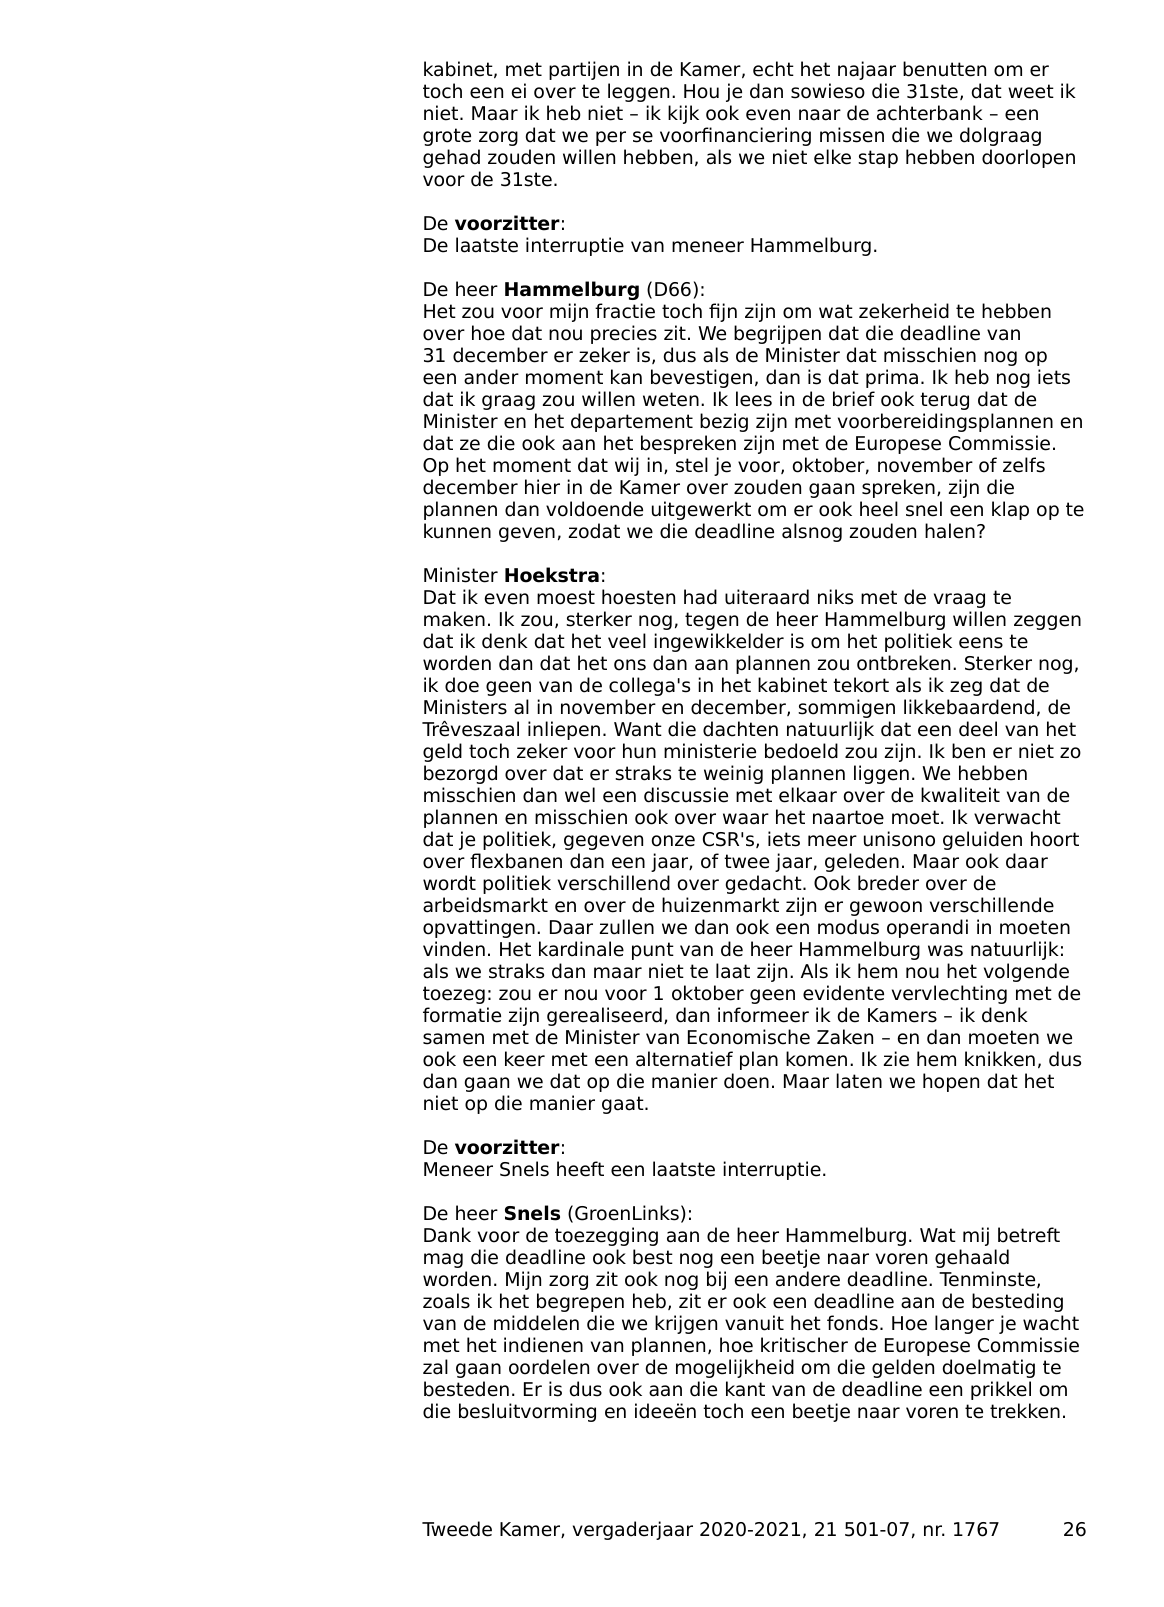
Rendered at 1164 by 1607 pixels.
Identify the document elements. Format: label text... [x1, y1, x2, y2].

text Meneer Snels heeft een laatste interruptie. [422, 1159, 1087, 1181]
text De laatste interruptie van meneer Hammelburg. [422, 235, 1087, 257]
text kabinet, met partijen in de Kamer, echt het najaar benutten om er toch een ei over te leggen. Hou je dan sowieso die 31ste, dat weet ik niet. Maar ik heb niet – ik kijk ook even naar de achterbank – een grote zorg dat we per se voorfinanciering missen die we dolgraag gehad zouden willen hebben, als we niet elke stap hebben doorlopen voor de 31ste. [422, 59, 1087, 191]
text De heer Hammelburg (D66): [422, 279, 1087, 301]
text De voorzitter: [422, 1137, 1087, 1159]
text De heer Snels (GroenLinks): [422, 1203, 1087, 1225]
text De voorzitter: [422, 213, 1087, 235]
text Dat ik even moest hoesten had uiteraard niks met de vraag te maken. Ik zou, sterker nog, tegen de heer Hammelburg willen zeggen dat ik denk dat het veel ingewikkelder is om het politiek eens te worden dan dat het ons dan aan plannen zou ontbreken. Sterker nog, ik doe geen van de collega's in het kabinet tekort als ik zeg dat de Ministers al in november en december, sommigen likkebaardend, de Trêveszaal inliepen. Want die dachten natuurlijk dat een deel van het geld toch zeker voor hun ministerie bedoeld zou zijn. Ik ben er niet zo bezorgd over dat er straks te weinig plannen liggen. We hebben misschien dan wel een discussie met elkaar over de kwaliteit van de plannen en misschien ook over waar het naartoe moet. Ik verwacht dat je politiek, gegeven onze CSR's, iets meer unisono geluiden hoort over flexbanen dan een jaar, of twee jaar, geleden. Maar ook daar wordt politiek verschillend over gedacht. Ook breder over de arbeidsmarkt en over de huizenmarkt zijn er gewoon verschillende opvattingen. Daar zullen we dan ook een modus operandi in moeten vinden. Het kardinale punt van de heer Hammelburg was natuurlijk: als we straks dan maar niet te laat zijn. Als ik hem nou het volgende toezeg: zou er nou voor 1 oktober geen evidente vervlechting met de formatie zijn gerealiseerd, dan informeer ik de Kamers – ik denk samen met de Minister van Economische Zaken – en dan moeten we ook een keer met een alternatief plan komen. Ik zie hem knikken, dus dan gaan we dat op die manier doen. Maar laten we hopen dat het niet op die manier gaat. [422, 587, 1087, 1115]
text Minister Hoekstra: [422, 565, 1087, 587]
text Dank voor de toezegging aan de heer Hammelburg. Wat mij betreft mag die deadline ook best nog een beetje naar voren gehaald worden. Mijn zorg zit ook nog bij een andere deadline. Tenminste, zoals ik het begrepen heb, zit er ook een deadline aan de besteding van de middelen die we krijgen vanuit het fonds. Hoe langer je wacht met het indienen van plannen, hoe kritischer de Europese Commissie zal gaan oordelen over de mogelijkheid om die gelden doelmatig te besteden. Er is dus ook aan die kant van de deadline een prikkel om die besluitvorming en ideeën toch een beetje naar voren te trekken. [422, 1225, 1087, 1423]
text Het zou voor mijn fractie toch fijn zijn om wat zekerheid te hebben over hoe dat nou precies zit. We begrijpen dat die deadline van 31 december er zeker is, dus als de Minister dat misschien nog op een ander moment kan bevestigen, dan is dat prima. Ik heb nog iets dat ik graag zou willen weten. Ik lees in de brief ook terug dat de Minister en het departement bezig zijn met voorbereidingsplannen en dat ze die ook aan het bespreken zijn met de Europese Commissie. Op het moment dat wij in, stel je voor, oktober, november of zelfs december hier in de Kamer over zouden gaan spreken, zijn die plannen dan voldoende uitgewerkt om er ook heel snel een klap op te kunnen geven, zodat we die deadline alsnog zouden halen? [422, 301, 1087, 543]
